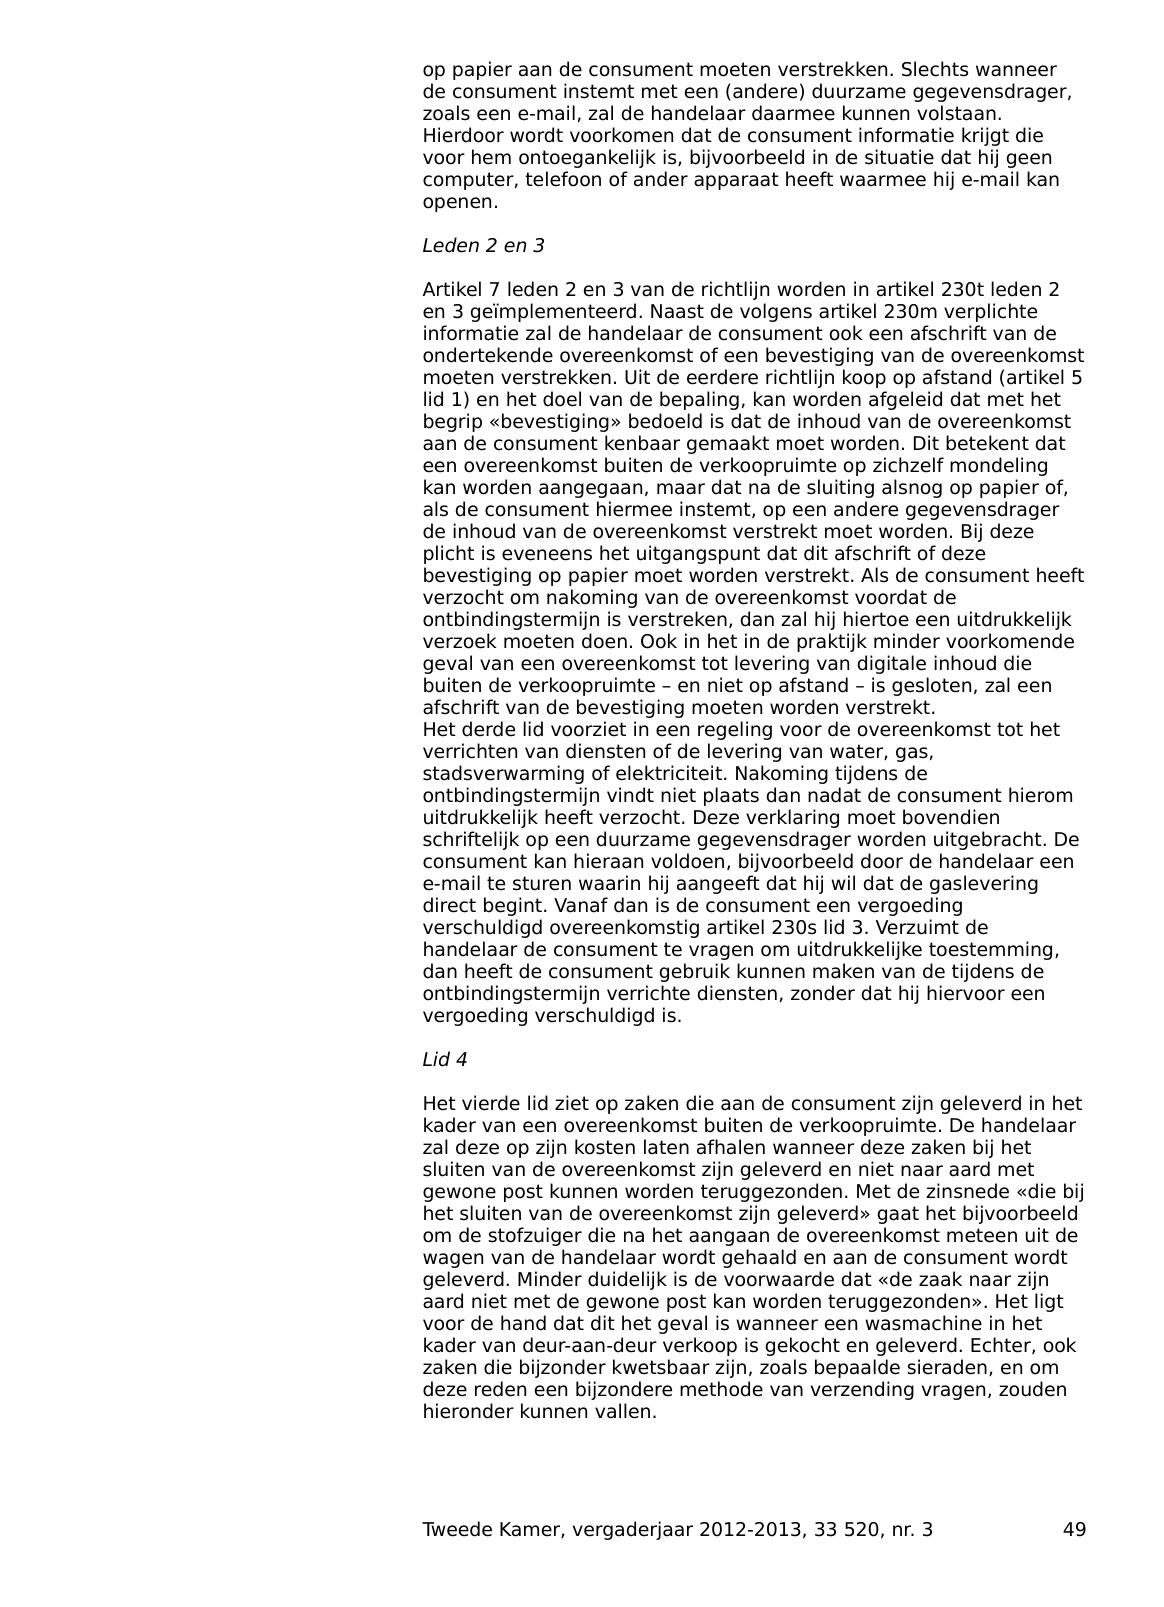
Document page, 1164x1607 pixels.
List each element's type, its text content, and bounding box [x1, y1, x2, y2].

text Het vierde lid ziet op zaken die aan de consument zijn geleverd in het kader van een overeenkomst buiten de verkoopruimte. De handelaar zal deze op zijn kosten laten afhalen wanneer deze zaken bij het sluiten van de overeenkomst zijn geleverd en niet naar aard met gewone post kunnen worden teruggezonden. Met de zinsnede «die bij het sluiten van de overeenkomst zijn geleverd» gaat het bijvoorbeeld om de stofzuiger die na het aangaan de overeenkomst meteen uit de wagen van de handelaar wordt gehaald en aan de consument wordt geleverd. Minder duidelijk is de voorwaarde dat «de zaak naar zijn aard niet met de gewone post kan worden teruggezonden». Het ligt voor de hand dat dit het geval is wanneer een wasmachine in het kader van deur-aan-deur verkoop is gekocht en geleverd. Echter, ook zaken die bijzonder kwetsbaar zijn, zoals bepaalde sieraden, en om deze reden een bijzondere methode van verzending vragen, zouden hieronder kunnen vallen. [422, 1093, 1087, 1423]
subtitle Lid 4 [422, 1049, 1087, 1071]
text op papier aan de consument moeten verstrekken. Slechts wanneer de consument instemt met een (andere) duurzame gegevensdrager, zoals een e-mail, zal de handelaar daarmee kunnen volstaan. Hierdoor wordt voorkomen dat de consument informatie krijgt die voor hem ontoegankelijk is, bijvoorbeeld in de situatie dat hij geen computer, telefoon of ander apparaat heeft waarmee hij e-mail kan openen. [422, 59, 1087, 213]
text Het derde lid voorziet in een regeling voor de overeenkomst tot het verrichten van diensten of de levering van water, gas, stadsverwarming of elektriciteit. Nakoming tijdens de ontbindingstermijn vindt niet plaats dan nadat de consument hierom uitdrukkelijk heeft verzocht. Deze verklaring moet bovendien schriftelijk op een duurzame gegevensdrager worden uitgebracht. De consument kan hieraan voldoen, bijvoorbeeld door de handelaar een e-mail te sturen waarin hij aangeeft dat hij wil dat de gaslevering direct begint. Vanaf dan is de consument een vergoeding verschuldigd overeenkomstig artikel 230s lid 3. Verzuimt de handelaar de consument te vragen om uitdrukkelijke toestemming, dan heeft de consument gebruik kunnen maken van de tijdens de ontbindingstermijn verrichte diensten, zonder dat hij hiervoor een vergoeding verschuldigd is. [422, 719, 1087, 1027]
subtitle Leden 2 en 3 [422, 235, 1087, 257]
text Artikel 7 leden 2 en 3 van de richtlijn worden in artikel 230t leden 2 en 3 geïmplementeerd. Naast de volgens artikel 230m verplichte informatie zal de handelaar de consument ook een afschrift van de ondertekende overeenkomst of een bevestiging van de overeenkomst moeten verstrekken. Uit de eerdere richtlijn koop op afstand (artikel 5 lid 1) en het doel van de bepaling, kan worden afgeleid dat met het begrip «bevestiging» bedoeld is dat de inhoud van de overeenkomst aan de consument kenbaar gemaakt moet worden. Dit betekent dat een overeenkomst buiten de verkoopruimte op zichzelf mondeling kan worden aangegaan, maar dat na de sluiting alsnog op papier of, als de consument hiermee instemt, op een andere gegevensdrager de inhoud van de overeenkomst verstrekt moet worden. Bij deze plicht is eveneens het uitgangspunt dat dit afschrift of deze bevestiging op papier moet worden verstrekt. Als de consument heeft verzocht om nakoming van de overeenkomst voordat de ontbindingstermijn is verstreken, dan zal hij hiertoe een uitdrukkelijk verzoek moeten doen. Ook in het in de praktijk minder voorkomende geval van een overeenkomst tot levering van digitale inhoud die buiten de verkoopruimte – en niet op afstand – is gesloten, zal een afschrift van de bevestiging moeten worden verstrekt. [422, 279, 1087, 719]
